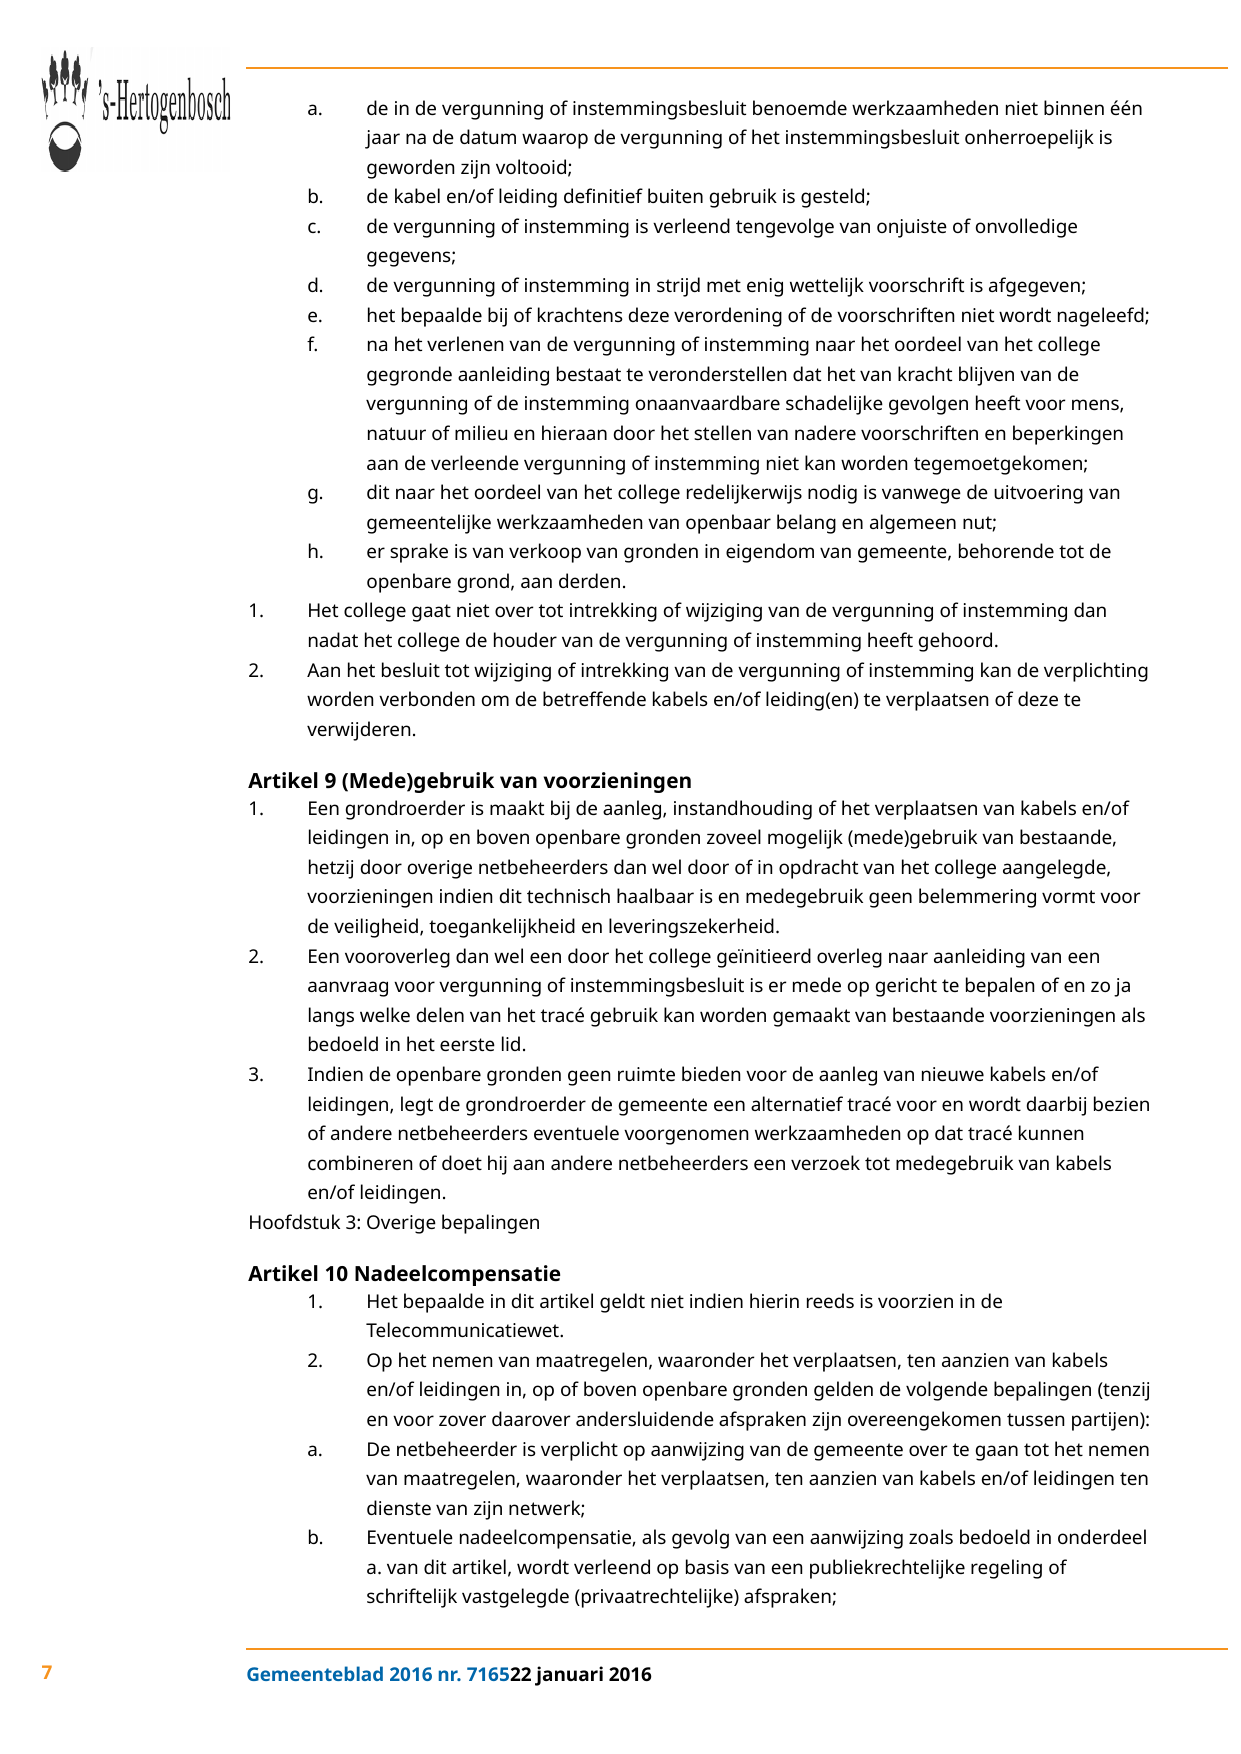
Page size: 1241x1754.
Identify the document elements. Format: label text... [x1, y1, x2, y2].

text Artikel 10 Nadeelcompensatie [248, 1259, 1152, 1288]
text Hoofdstuk 3: Overige bepalingen [248, 1209, 1152, 1235]
list na het verlenen van de vergunning of instemming naar het oordeel van het college gegronde aanleiding bestaat te veronderstellen dat het van kracht blijven van de vergunning of de instemming onaanvaardbare schadelijke gevolgen heeft voor mens, natuur of milieu en hieraan door het stellen van nadere voorschriften en beperkingen aan de verleende vergunning of instemming niet kan worden tegemoetgekomen; [307, 331, 1152, 476]
list Het college gaat niet over tot intrekking of wijziging van de vergunning of instemming dan nadat het college de houder van de vergunning of instemming heeft gehoord. [248, 598, 1152, 653]
list de in de vergunning of instemmingsbesluit benoemde werkzaamheden niet binnen één jaar na de datum waarop de vergunning of het instemmingsbesluit onherroepelijk is geworden zijn voltooid; [307, 95, 1152, 180]
list De netbeheerder is verplicht op aanwijzing van de gemeente over te gaan tot het nemen van maatregelen, waaronder het verplaatsen, ten aanzien van kabels en/of leidingen ten dienste van zijn netwerk; [307, 1436, 1152, 1521]
list de vergunning of instemming in strijd met enig wettelijk voorschrift is afgegeven; [307, 272, 1152, 298]
list Het bepaalde in dit artikel geldt niet indien hierin reeds is voorzien in de Telecommunicatiewet. [307, 1288, 1152, 1343]
list de vergunning of instemming is verleend tengevolge van onjuiste of onvolledige gegevens; [307, 213, 1152, 268]
list het bepaalde bij of krachtens deze verordening of de voorschriften niet wordt nageleefd; [307, 302, 1152, 328]
list er sprake is van verkoop van gronden in eigendom van gemeente, behorende tot de openbare grond, aan derden. [307, 538, 1152, 594]
text Artikel 9 (Mede)gebruik van voorzieningen [248, 766, 1152, 795]
list Eventuele nadeelcompensatie, als gevolg van een aanwijzing zoals bedoeld in onderdeel a. van dit artikel, wordt verleend op basis van een publiekrechtelijke regeling of schriftelijk vastgelegde (privaatrechtelijke) afspraken; [307, 1524, 1152, 1609]
list Aan het besluit tot wijziging of intrekking van de vergunning of instemming kan de verplichting worden verbonden om de betreffende kabels en/of leiding(en) te verplaatsen of deze te verwijderen. [248, 657, 1152, 742]
picture [41, 47, 231, 172]
list Indien de openbare gronden geen ruimte bieden voor de aanleg van nieuwe kabels en/of leidingen, legt de grondroerder de gemeente een alternatief tracé voor en wordt daarbij bezien of andere netbeheerders eventuele voorgenomen werkzaamheden op dat tracé kunnen combineren of doet hij aan andere netbeheerders een verzoek tot medegebruik van kabels en/of leidingen. [248, 1061, 1152, 1205]
list de kabel en/of leiding definitief buiten gebruik is gesteld; [307, 183, 1152, 209]
list dit naar het oordeel van het college redelijkerwijs nodig is vanwege de uitvoering van gemeentelijke werkzaamheden van openbaar belang en algemeen nut; [307, 479, 1152, 535]
list Een grondroerder is maakt bij de aanleg, instandhouding of het verplaatsen van kabels en/of leidingen in, op en boven openbare gronden zoveel mogelijk (mede)gebruik van bestaande, hetzij door overige netbeheerders dan wel door of in opdracht van het college aangelegde, voorzieningen indien dit technisch haalbaar is en medegebruik geen belemmering vormt voor de veiligheid, toegankelijkheid en leveringszekerheid. [248, 795, 1152, 939]
list Een vooroverleg dan wel een door het college geïnitieerd overleg naar aanleiding van een aanvraag voor vergunning of instemmingsbesluit is er mede op gericht te bepalen of en zo ja langs welke delen van het tracé gebruik kan worden gemaakt van bestaande voorzieningen als bedoeld in het eerste lid. [248, 943, 1152, 1057]
list Op het nemen van maatregelen, waaronder het verplaatsen, ten aanzien van kabels en/of leidingen in, op of boven openbare gronden gelden de volgende bepalingen (tenzij en voor zover daarover andersluidende afspraken zijn overeengekomen tussen partijen): [307, 1347, 1152, 1432]
